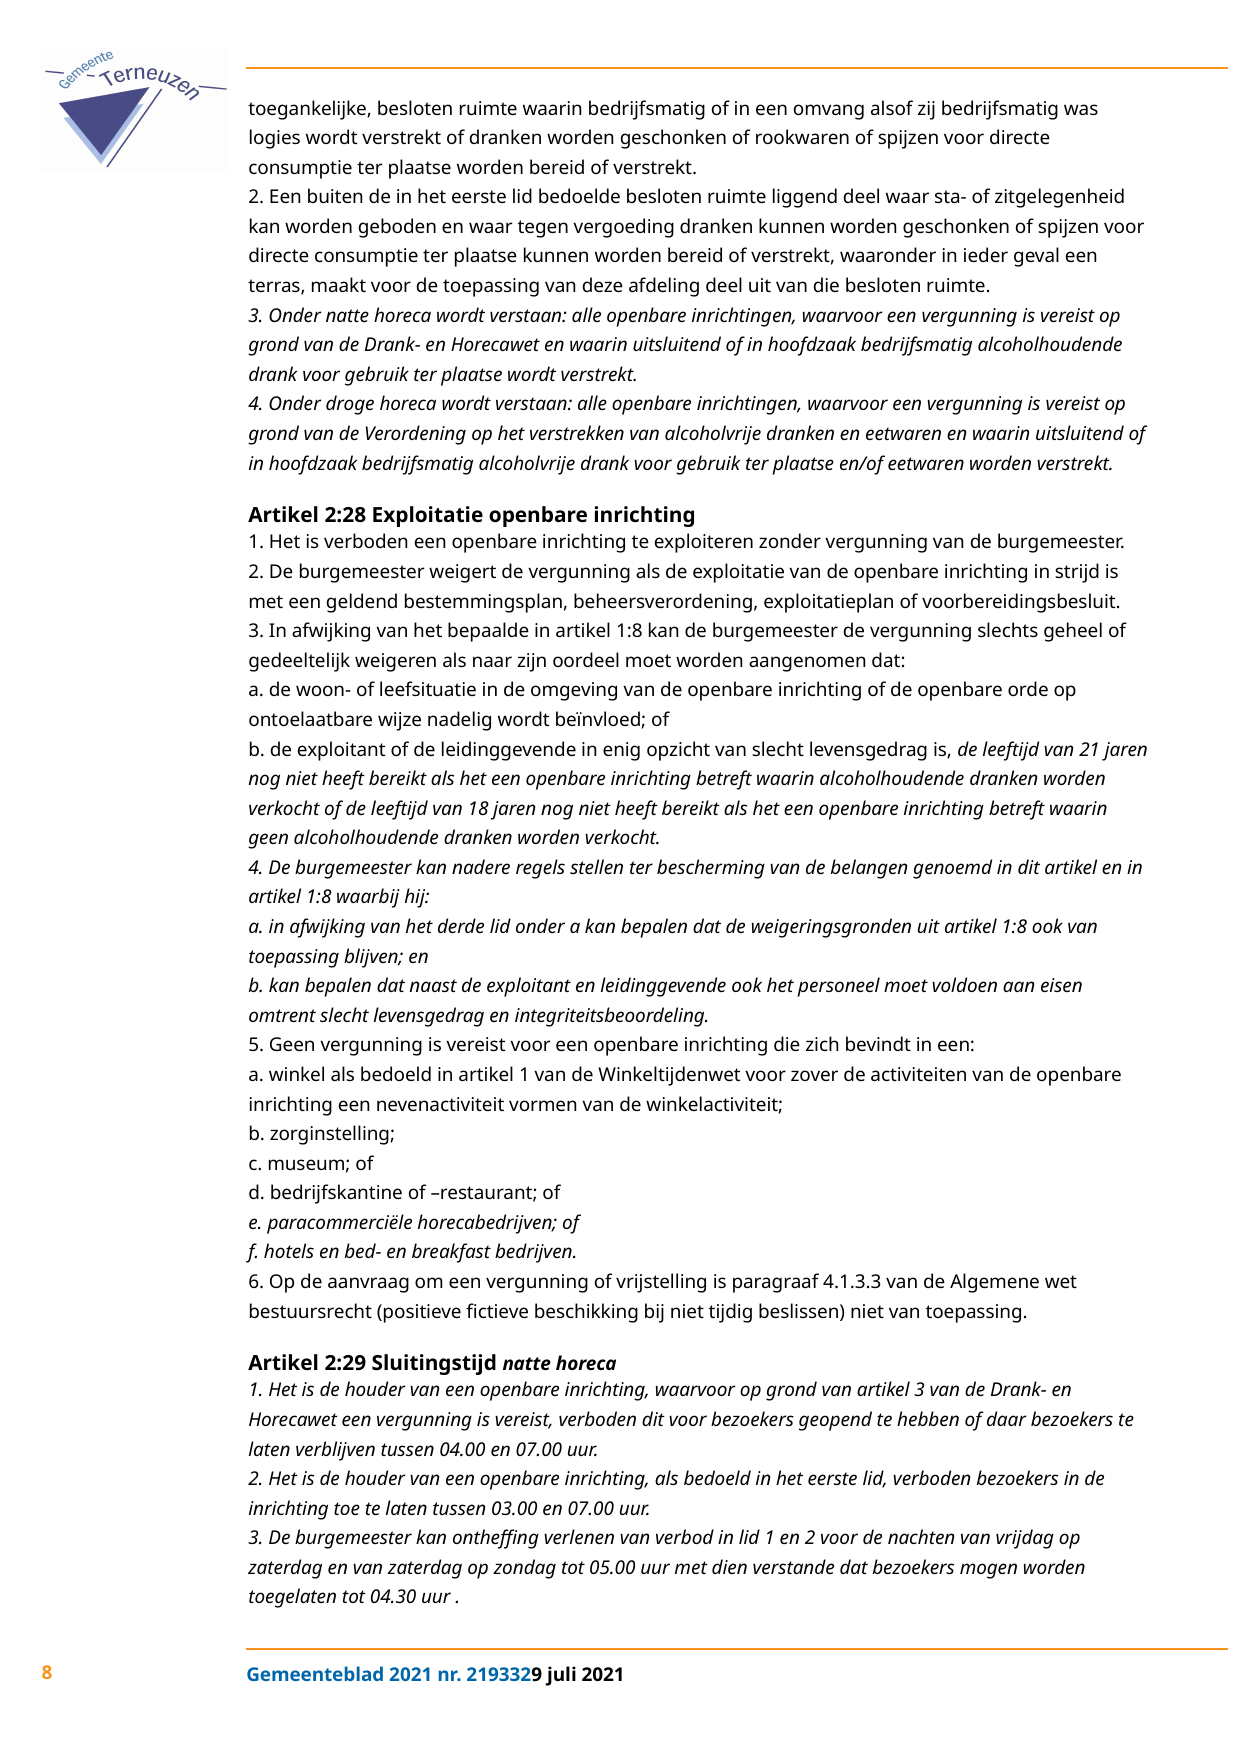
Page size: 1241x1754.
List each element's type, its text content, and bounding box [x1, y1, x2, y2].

text toegankelijke, besloten ruimte waarin bedrijfsmatig of in een omvang alsof zij bedrijfsmatig was logies wordt verstrekt of dranken worden geschonken of rookwaren of spijzen voor directe consumptie ter plaatse worden bereid of verstrekt. [248, 95, 1152, 180]
text 4. De burgemeester kan nadere regels stellen ter bescherming van de belangen genoemd in dit artikel en in artikel 1:8 waarbij hij: [248, 854, 1152, 909]
text 3. De burgemeester kan ontheffing verlenen van verbod in lid 1 en 2 voor de nachten van vrijdag op zaterdag en van zaterdag op zondag tot 05.00 uur met dien verstande dat bezoekers mogen worden toegelaten tot 04.30 uur . [248, 1524, 1152, 1609]
text 2. Een buiten de in het eerste lid bedoelde besloten ruimte liggend deel waar sta- of zitgelegenheid kan worden geboden en waar tegen vergoeding dranken kunnen worden geschonken of spijzen voor directe consumptie ter plaatse kunnen worden bereid of verstrekt, waaronder in ieder geval een terras, maakt voor de toepassing van deze afdeling deel uit van die besloten ruimte. [248, 183, 1152, 298]
text a. winkel als bedoeld in artikel 1 van de Winkeltijdenwet voor zover de activiteiten van de openbare inrichting een nevenactiviteit vormen van de winkelactiviteit; [248, 1061, 1152, 1116]
text c. museum; of [248, 1150, 1152, 1176]
text Artikel 2:28 Exploitatie openbare inrichting [248, 500, 1152, 529]
text f. hotels en bed- en breakfast bedrijven. [248, 1239, 1152, 1264]
text 6. Op de aanvraag om een vergunning of vrijstelling is paragraaf 4.1.3.3 van de Algemene wet bestuursrecht (positieve fictieve beschikking bij niet tijdig beslissen) niet van toepassing. [248, 1268, 1152, 1323]
text 2. De burgemeester weigert de vergunning als de exploitatie van de openbare inrichting in strijd is met een geldend bestemmingsplan, beheersverordening, exploitatieplan of voorbereidingsbesluit. [248, 558, 1152, 613]
text 3. Onder natte horeca wordt verstaan: alle openbare inrichtingen, waarvoor een vergunning is vereist op grond van de Drank- en Horecawet en waarin uitsluitend of in hoofdzaak bedrijfsmatig alcoholhoudende drank voor gebruik ter plaatse wordt verstrekt. [248, 302, 1152, 387]
text Artikel 2:29 Sluitingstijd natte horeca [248, 1348, 1152, 1377]
text b. kan bepalen dat naast de exploitant en leidinggevende ook het personeel moet voldoen aan eisen omtrent slecht levensgedrag en integriteitsbeoordeling. [248, 972, 1152, 1028]
text 4. Onder droge horeca wordt verstaan: alle openbare inrichtingen, waarvoor een vergunning is vereist op grond van de Verordening op het verstrekken van alcoholvrije dranken en eetwaren en waarin uitsluitend of in hoofdzaak bedrijfsmatig alcoholvrije drank voor gebruik ter plaatse en/of eetwaren worden verstrekt. [248, 391, 1152, 476]
text b. de exploitant of de leidinggevende in enig opzicht van slecht levensgedrag is, de leeftijd van 21 jaren nog niet heeft bereikt als het een openbare inrichting betreft waarin alcoholhoudende dranken worden verkocht of de leeftijd van 18 jaren nog niet heeft bereikt als het een openbare inrichting betreft waarin geen alcoholhoudende dranken worden verkocht. [248, 736, 1152, 850]
text a. de woon- of leefsituatie in de omgeving van de openbare inrichting of de openbare orde op ontoelaatbare wijze nadelig wordt beïnvloed; of [248, 677, 1152, 732]
text 1. Het is de houder van een openbare inrichting, waarvoor op grond van artikel 3 van de Drank- en Horecawet een vergunning is vereist, verboden dit voor bezoekers geopend te hebben of daar bezoekers te laten verblijven tussen 04.00 en 07.00 uur. [248, 1377, 1152, 1462]
text 2. Het is de houder van een openbare inrichting, als bedoeld in het eerste lid, verboden bezoekers in de inrichting toe te laten tussen 03.00 en 07.00 uur. [248, 1465, 1152, 1521]
text 1. Het is verboden een openbare inrichting te exploiteren zonder vergunning van de burgemeester. [248, 529, 1152, 554]
text b. zorginstelling; [248, 1120, 1152, 1146]
text a. in afwijking van het derde lid onder a kan bepalen dat de weigeringsgronden uit artikel 1:8 ook van toepassing blijven; en [248, 913, 1152, 968]
text e. paracommerciële horecabedrijven; of [248, 1209, 1152, 1235]
text 5. Geen vergunning is vereist voor een openbare inrichting die zich bevindt in een: [248, 1032, 1152, 1057]
text 3. In afwijking van het bepaalde in artikel 1:8 kan de burgemeester de vergunning slechts geheel of gedeeltelijk weigeren als naar zijn oordeel moet worden aangenomen dat: [248, 617, 1152, 673]
text d. bedrijfskantine of –restaurant; of [248, 1179, 1152, 1205]
picture [41, 47, 231, 172]
